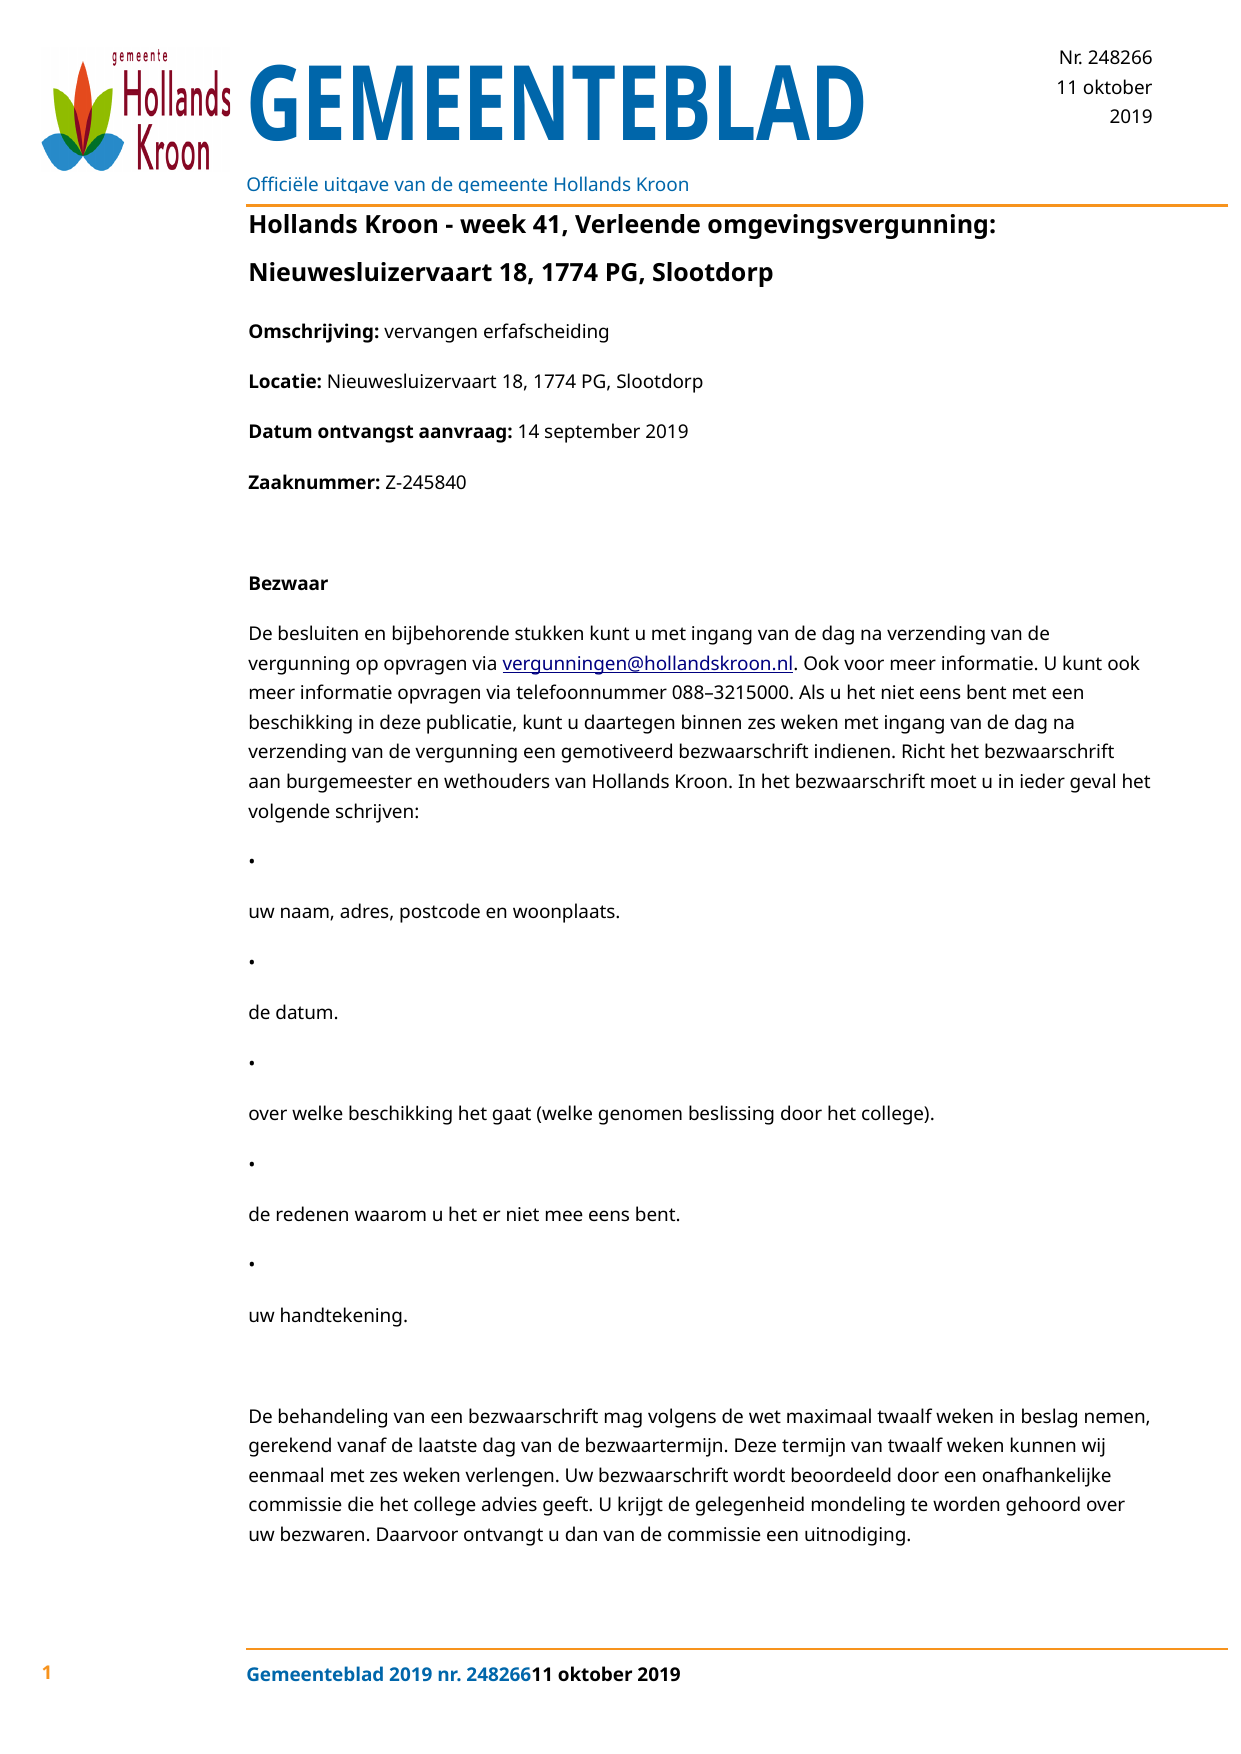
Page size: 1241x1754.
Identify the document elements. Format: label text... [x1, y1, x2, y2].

picture [41, 47, 231, 172]
text Zaaknummer: Z-245840 [248, 469, 1152, 495]
text • [248, 1252, 1152, 1277]
text • [248, 1151, 1152, 1177]
text uw handtekening. [248, 1302, 1152, 1328]
text uw naam, adres, postcode en woonplaats. [248, 899, 1152, 924]
text • [248, 949, 1152, 975]
text de redenen waarom u het er niet mee eens bent. [248, 1201, 1152, 1227]
text de datum. [248, 999, 1152, 1025]
text Bezwaar [248, 570, 1152, 596]
text Hollands Kroon - week 41, Verleende omgevingsvergunning: Nieuwesluizervaart 18, 1774 PG, Slootdorp [248, 207, 1152, 288]
text • [248, 1050, 1152, 1076]
text De besluiten en bijbehorende stukken kunt u met ingang van de dag na verzending van de vergunning op opvragen via vergunningen@hollandskroon.nl. Ook voor meer informatie. U kunt ook meer informatie opvragen via telefoonnummer 088–3215000. Als u het niet eens bent met een beschikking in deze publicatie, kunt u daartegen binnen zes weken met ingang van de dag na verzending van de vergunning een gemotiveerd bezwaarschrift indienen. Richt het bezwaarschrift aan burgemeester en wethouders van Hollands Kroon. In het bezwaarschrift moet u in ieder geval het volgende schrijven: [248, 620, 1152, 824]
text Locatie: Nieuwesluizervaart 18, 1774 PG, Slootdorp [248, 368, 1152, 394]
text • [248, 848, 1152, 874]
text Omschrijving: vervangen erfafscheiding [248, 318, 1152, 344]
text Datum ontvangst aanvraag: 14 september 2019 [248, 419, 1152, 444]
text De behandeling van een bezwaarschrift mag volgens de wet maximaal twaalf weken in beslag nemen, gerekend vanaf de laatste dag van de bezwaartermijn. Deze termijn van twaalf weken kunnen wij eenmaal met zes weken verlengen. Uw bezwaarschrift wordt beoordeeld door een onafhankelijke commissie die het college advies geeft. U krijgt de gelegenheid mondeling te worden gehoord over uw bezwaren. Daarvoor ontvangt u dan van de commissie een uitnodiging. [248, 1403, 1152, 1547]
text over welke beschikking het gaat (welke genomen beslissing door het college). [248, 1100, 1152, 1126]
